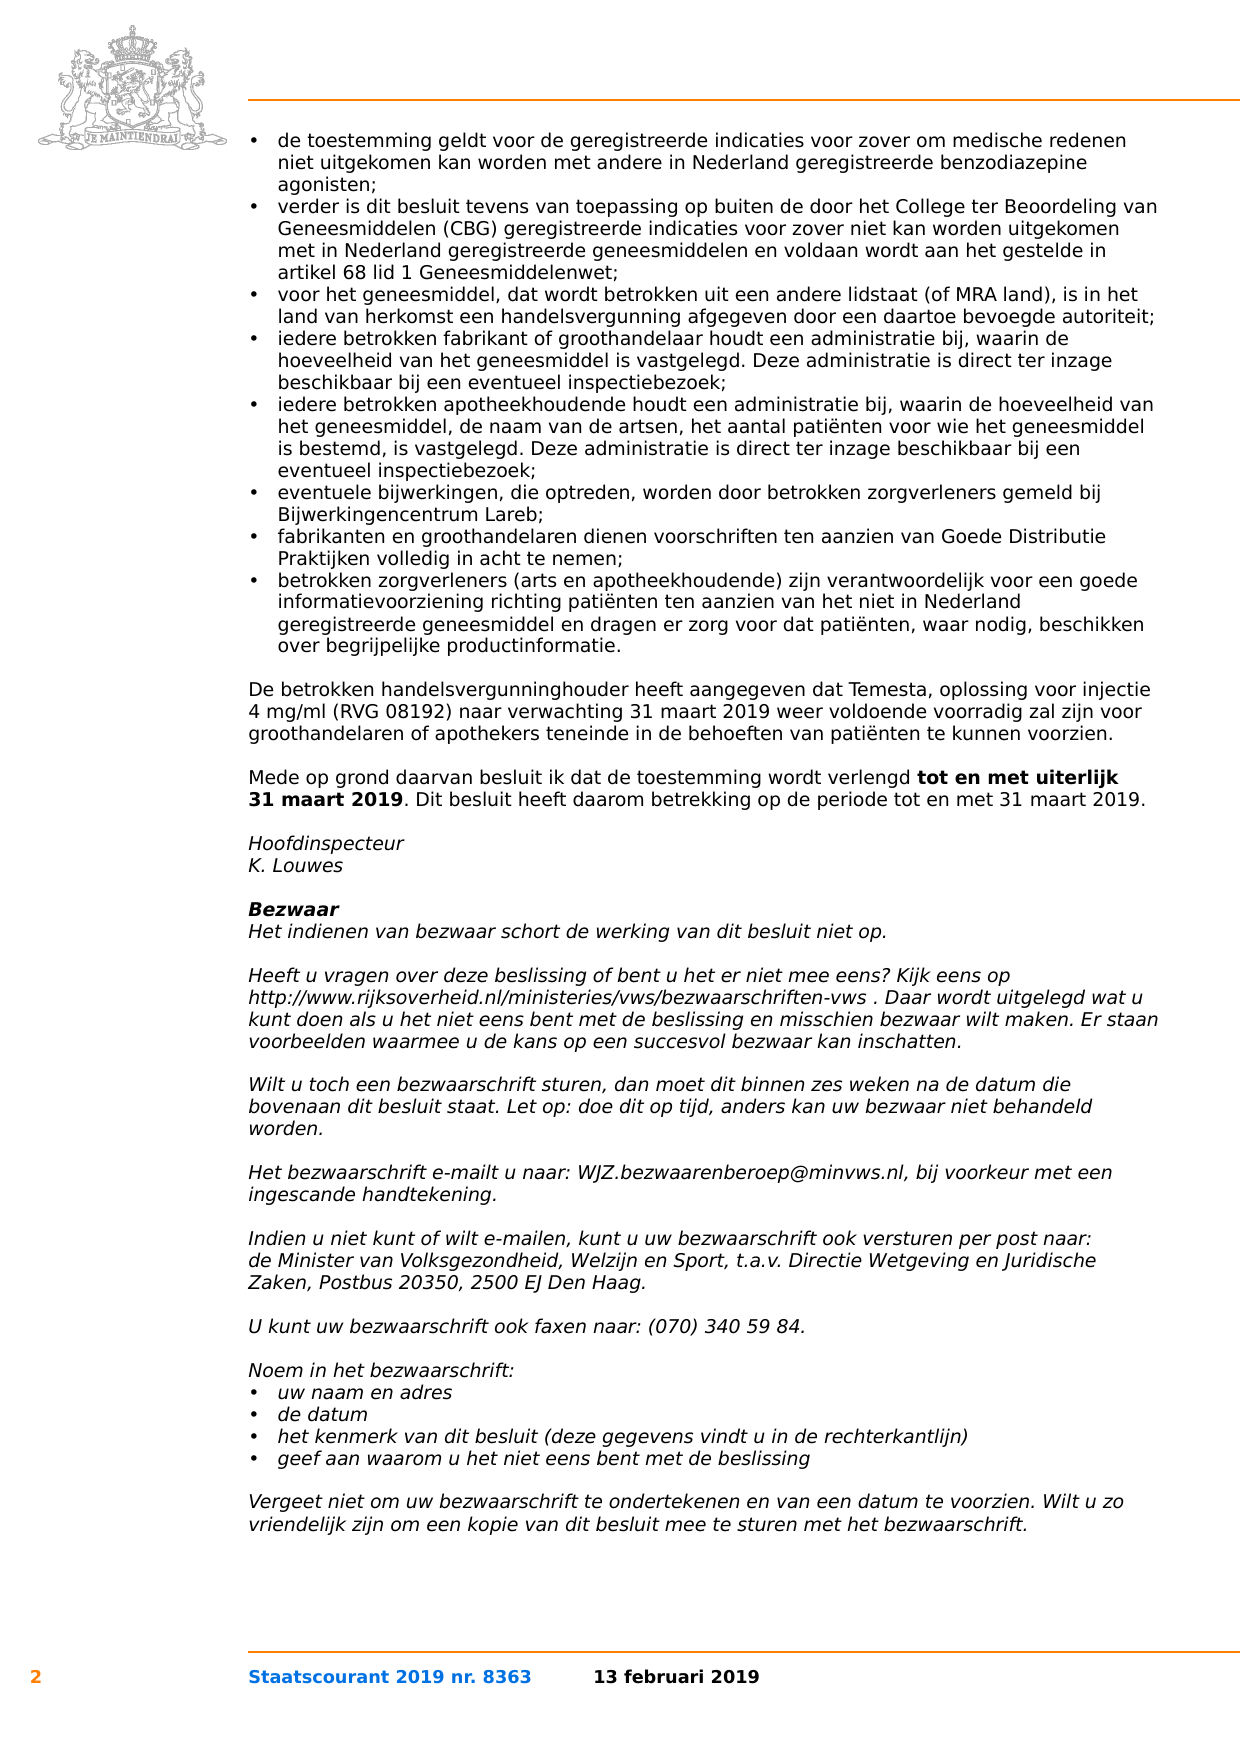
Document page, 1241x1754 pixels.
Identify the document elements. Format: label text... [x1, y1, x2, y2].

text • de toestemming geldt voor de geregistreerde indicaties voor zover om medische redenen niet uitgekomen kan worden met andere in Nederland geregistreerde benzodiazepine agonisten; [248, 130, 1163, 196]
text Mede op grond daarvan besluit ik dat de toestemming wordt verlengd tot en met uiterlijk 31 maart 2019. Dit besluit heeft daarom betrekking op de periode tot en met 31 maart 2019. [248, 767, 1163, 811]
text • eventuele bijwerkingen, die optreden, worden door betrokken zorgverleners gemeld bij Bijwerkingencentrum Lareb; [248, 482, 1163, 526]
text • iedere betrokken fabrikant of groothandelaar houdt een administratie bij, waarin de hoeveelheid van het geneesmiddel is vastgelegd. Deze administratie is direct ter inzage beschikbaar bij een eventueel inspectiebezoek; [248, 328, 1163, 394]
text Bezwaar [248, 899, 1163, 921]
text • verder is dit besluit tevens van toepassing op buiten de door het College ter Beoordeling van Geneesmiddelen (CBG) geregistreerde indicaties voor zover niet kan worden uitgekomen met in Nederland geregistreerde geneesmiddelen en voldaan wordt aan het gestelde in artikel 68 lid 1 Geneesmiddelenwet; [248, 196, 1163, 284]
text • uw naam en adres [248, 1382, 1163, 1404]
text Noem in het bezwaarschrift: [248, 1360, 1163, 1382]
text de Minister van Volksgezondheid, Welzijn en Sport, t.a.v. Directie Wetgeving en Juridische Zaken, Postbus 20350, 2500 EJ Den Haag. [248, 1250, 1163, 1294]
text Het indienen van bezwaar schort de werking van dit besluit niet op. [248, 921, 1163, 943]
text Hoofdinspecteur K. Louwes [248, 833, 1163, 877]
picture [38, 25, 227, 150]
text Het bezwaarschrift e-mailt u naar: WJZ.bezwaarenberoep@minvws.nl, bij voorkeur met een ingescande handtekening. [248, 1162, 1163, 1206]
text • voor het geneesmiddel, dat wordt betrokken uit een andere lidstaat (of MRA land), is in het land van herkomst een handelsvergunning afgegeven door een daartoe bevoegde autoriteit; [248, 284, 1163, 328]
text • het kenmerk van dit besluit (deze gegevens vindt u in de rechterkantlijn) [248, 1426, 1163, 1448]
text De betrokken handelsvergunninghouder heeft aangegeven dat Temesta, oplossing voor injectie 4 mg/ml (RVG 08192) naar verwachting 31 maart 2019 weer voldoende voorradig zal zijn voor groothandelaren of apothekers teneinde in de behoeften van patiënten te kunnen voorzien. [248, 679, 1163, 745]
text Vergeet niet om uw bezwaarschrift te ondertekenen en van een datum te voorzien. Wilt u zo vriendelijk zijn om een kopie van dit besluit mee te sturen met het bezwaarschrift. [248, 1491, 1163, 1535]
text • betrokken zorgverleners (arts en apotheekhoudende) zijn verantwoordelijk voor een goede informatievoorziening richting patiënten ten aanzien van het niet in Nederland geregistreerde geneesmiddel en dragen er zorg voor dat patiënten, waar nodig, beschikken over begrijpelijke productinformatie. [248, 569, 1163, 657]
text • geef aan waarom u het niet eens bent met de beslissing [248, 1448, 1163, 1469]
text Heeft u vragen over deze beslissing of bent u het er niet mee eens? Kijk eens op http://www.rijksoverheid.nl/ministeries/vws/bezwaarschriften-vws . Daar wordt uitgelegd wat u kunt doen als u het niet eens bent met de beslissing en misschien bezwaar wilt maken. Er staan voorbeelden waarmee u de kans op een succesvol bezwaar kan inschatten. [248, 964, 1163, 1052]
text • de datum [248, 1404, 1163, 1426]
text • fabrikanten en groothandelaren dienen voorschriften ten aanzien van Goede Distributie Praktijken volledig in acht te nemen; [248, 526, 1163, 569]
text • iedere betrokken apotheekhoudende houdt een administratie bij, waarin de hoeveelheid van het geneesmiddel, de naam van de artsen, het aantal patiënten voor wie het geneesmiddel is bestemd, is vastgelegd. Deze administratie is direct ter inzage beschikbaar bij een eventueel inspectiebezoek; [248, 394, 1163, 482]
text Wilt u toch een bezwaarschrift sturen, dan moet dit binnen zes weken na de datum die bovenaan dit besluit staat. Let op: doe dit op tijd, anders kan uw bezwaar niet behandeld worden. [248, 1074, 1163, 1140]
text U kunt uw bezwaarschrift ook faxen naar: (070) 340 59 84. [248, 1316, 1163, 1338]
text Indien u niet kunt of wilt e-mailen, kunt u uw bezwaarschrift ook versturen per post naar: [248, 1228, 1163, 1250]
